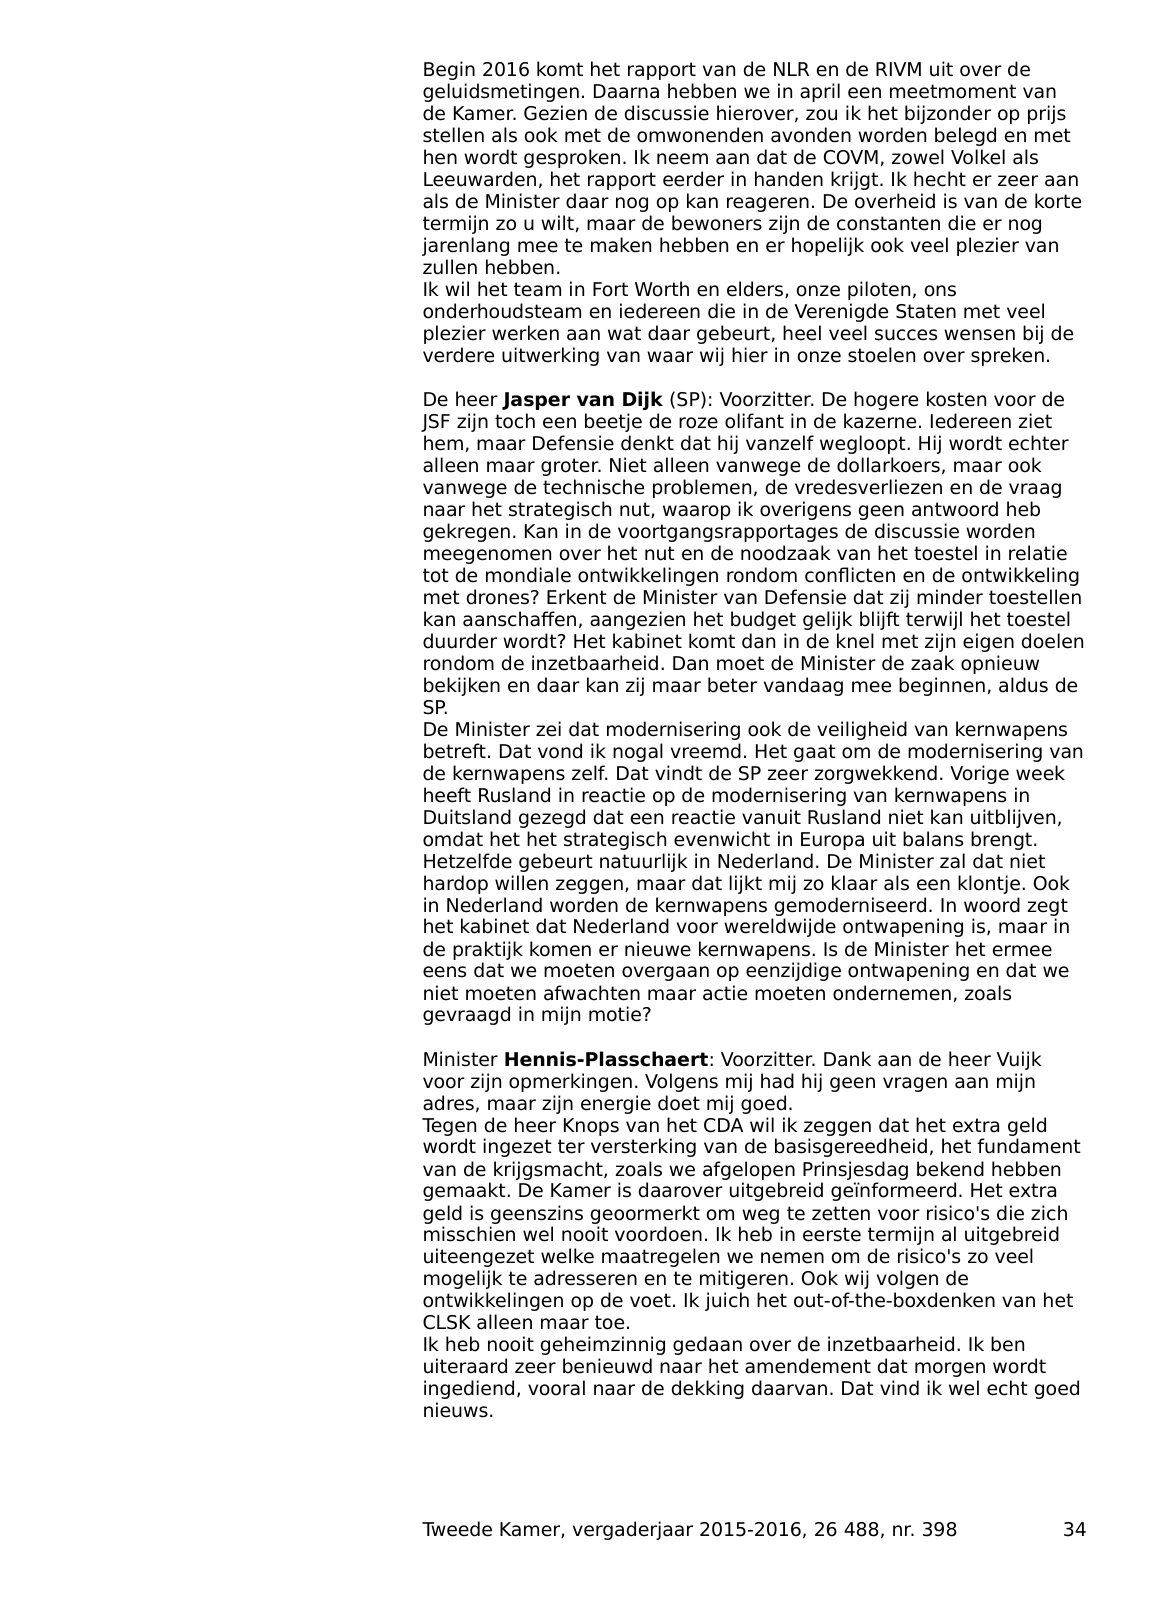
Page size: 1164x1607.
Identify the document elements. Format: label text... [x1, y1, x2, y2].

text Begin 2016 komt het rapport van de NLR en de RIVM uit over de geluidsmetingen. Daarna hebben we in april een meetmoment van de Kamer. Gezien de discussie hierover, zou ik het bijzonder op prijs stellen als ook met de omwonenden avonden worden belegd en met hen wordt gesproken. Ik neem aan dat de COVM, zowel Volkel als Leeuwarden, het rapport eerder in handen krijgt. Ik hecht er zeer aan als de Minister daar nog op kan reageren. De overheid is van de korte termijn zo u wilt, maar de bewoners zijn de constanten die er nog jarenlang mee te maken hebben en er hopelijk ook veel plezier van zullen hebben. [422, 59, 1087, 279]
text De Minister zei dat modernisering ook de veiligheid van kernwapens betreft. Dat vond ik nogal vreemd. Het gaat om de modernisering van de kernwapens zelf. Dat vindt de SP zeer zorgwekkend. Vorige week heeft Rusland in reactie op de modernisering van kernwapens in Duitsland gezegd dat een reactie vanuit Rusland niet kan uitblijven, omdat het het strategisch evenwicht in Europa uit balans brengt. Hetzelfde gebeurt natuurlijk in Nederland. De Minister zal dat niet hardop willen zeggen, maar dat lijkt mij zo klaar als een klontje. Ook in Nederland worden de kernwapens gemoderniseerd. In woord zegt het kabinet dat Nederland voor wereldwijde ontwapening is, maar in de praktijk komen er nieuwe kernwapens. Is de Minister het ermee eens dat we moeten overgaan op eenzijdige ontwapening en dat we niet moeten afwachten maar actie moeten ondernemen, zoals gevraagd in mijn motie? [422, 719, 1087, 1026]
text Tegen de heer Knops van het CDA wil ik zeggen dat het extra geld wordt ingezet ter versterking van de basisgereedheid, het fundament van de krijgsmacht, zoals we afgelopen Prinsjesdag bekend hebben gemaakt. De Kamer is daarover uitgebreid geïnformeerd. Het extra geld is geenszins geoormerkt om weg te zetten voor risico's die zich misschien wel nooit voordoen. Ik heb in eerste termijn al uitgebreid uiteengezet welke maatregelen we nemen om de risico's zo veel mogelijk te adresseren en te mitigeren. Ook wij volgen de ontwikkelingen op de voet. Ik juich het out-of-the-boxdenken van het CLSK alleen maar toe. [422, 1114, 1087, 1334]
text De heer Jasper van Dijk (SP): Voorzitter. De hogere kosten voor de JSF zijn toch een beetje de roze olifant in de kazerne. Iedereen ziet hem, maar Defensie denkt dat hij vanzelf wegloopt. Hij wordt echter alleen maar groter. Niet alleen vanwege de dollarkoers, maar ook vanwege de technische problemen, de vredesverliezen en de vraag naar het strategisch nut, waarop ik overigens geen antwoord heb gekregen. Kan in de voortgangsrapportages de discussie worden meegenomen over het nut en de noodzaak van het toestel in relatie tot de mondiale ontwikkelingen rondom conflicten en de ontwikkeling met drones? Erkent de Minister van Defensie dat zij minder toestellen kan aanschaffen, aangezien het budget gelijk blijft terwijl het toestel duurder wordt? Het kabinet komt dan in de knel met zijn eigen doelen rondom de inzetbaarheid. Dan moet de Minister de zaak opnieuw bekijken en daar kan zij maar beter vandaag mee beginnen, aldus de SP. [422, 389, 1087, 719]
text Minister Hennis-Plasschaert: Voorzitter. Dank aan de heer Vuijk voor zijn opmerkingen. Volgens mij had hij geen vragen aan mijn adres, maar zijn energie doet mij goed. [422, 1048, 1087, 1114]
text Ik heb nooit geheimzinnig gedaan over de inzetbaarheid. Ik ben uiteraard zeer benieuwd naar het amendement dat morgen wordt ingediend, vooral naar de dekking daarvan. Dat vind ik wel echt goed nieuws. [422, 1334, 1087, 1422]
text Ik wil het team in Fort Worth en elders, onze piloten, ons onderhoudsteam en iedereen die in de Verenigde Staten met veel plezier werken aan wat daar gebeurt, heel veel succes wensen bij de verdere uitwerking van waar wij hier in onze stoelen over spreken. [422, 279, 1087, 367]
